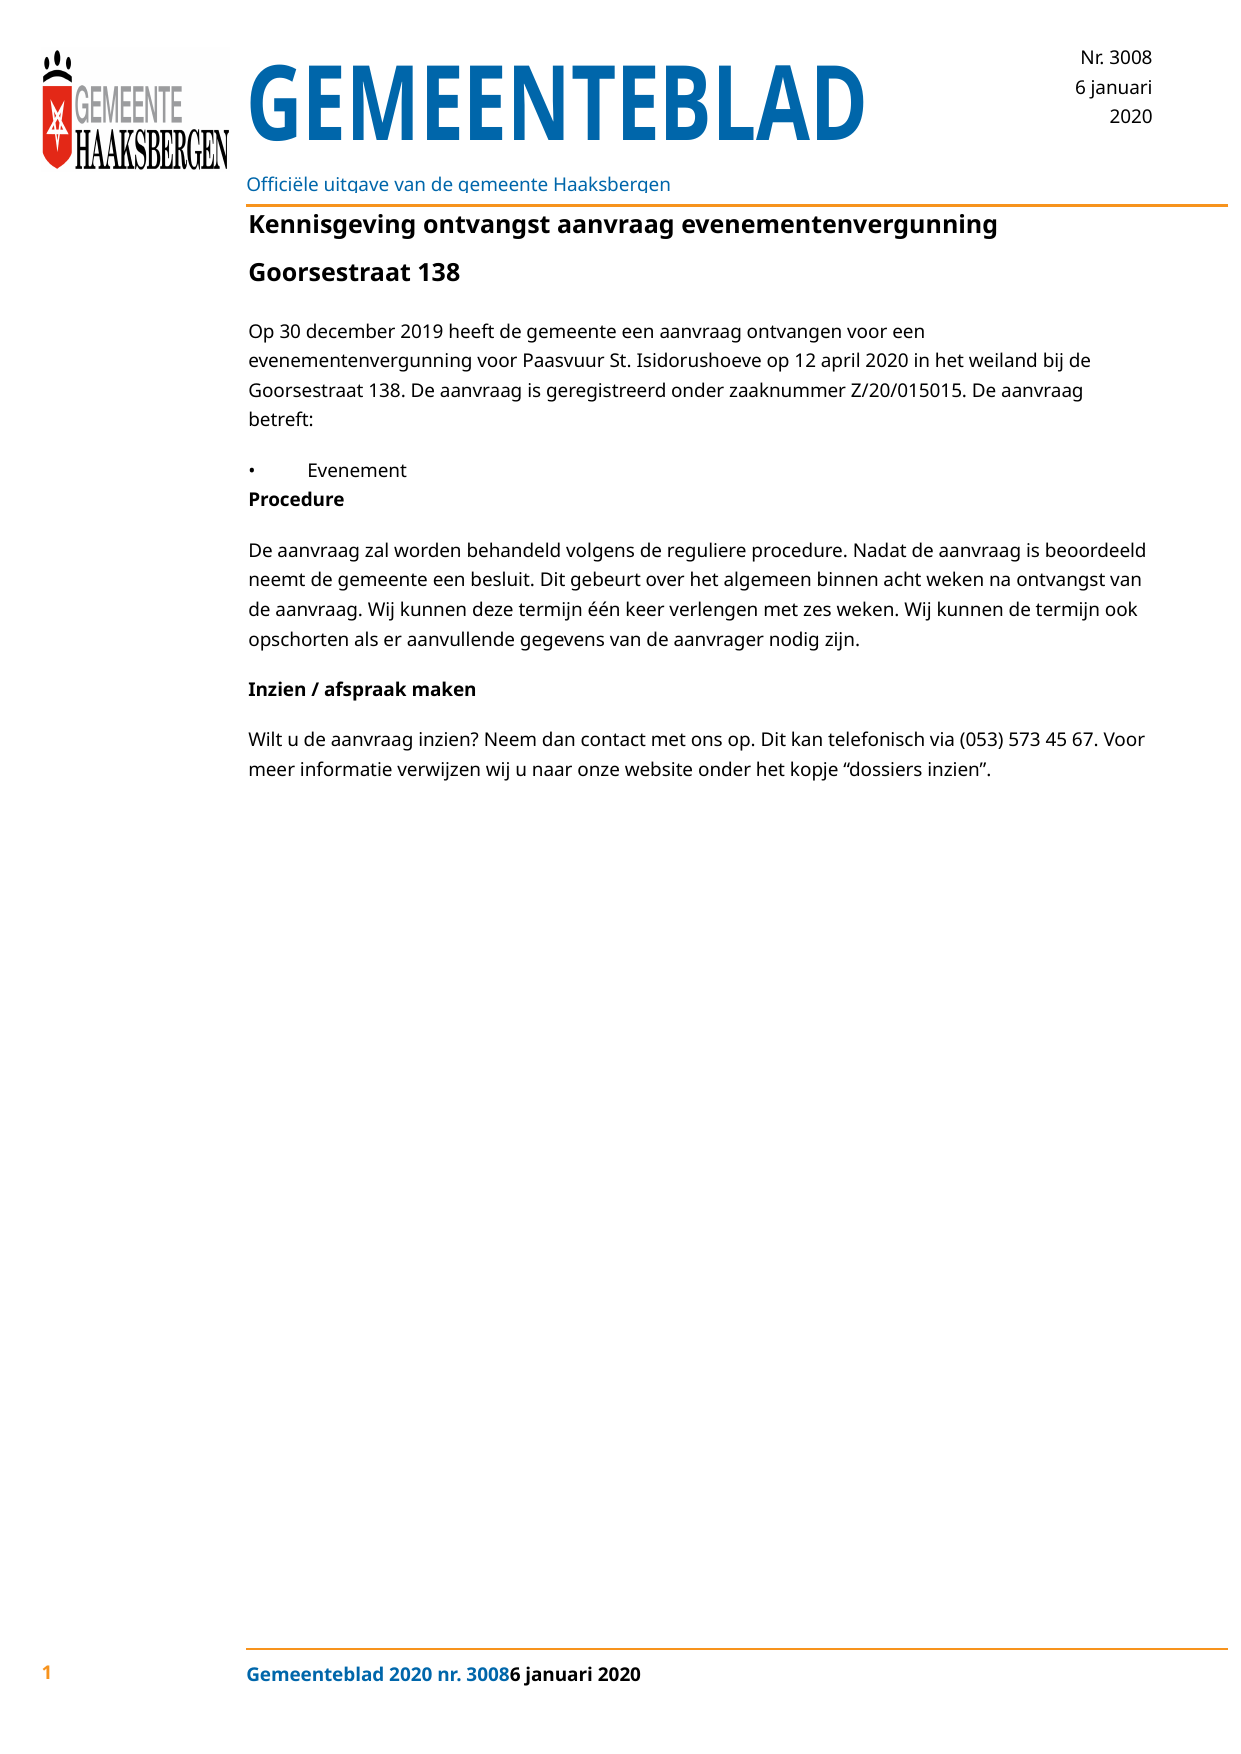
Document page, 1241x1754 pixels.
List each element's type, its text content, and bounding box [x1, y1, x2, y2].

text Wilt u de aanvraag inzien? Neem dan contact met ons op. Dit kan telefonisch via (053) 573 45 67. Voor meer informatie verwijzen wij u naar onze website onder het kopje “dossiers inzien”. [248, 727, 1152, 782]
text De aanvraag zal worden behandeld volgens de reguliere procedure. Nadat de aanvraag is beoordeeld neemt de gemeente een besluit. Dit gebeurt over het algemeen binnen acht weken na ontvangst van de aanvraag. Wij kunnen deze termijn één keer verlengen met zes weken. Wij kunnen de termijn ook opschorten als er aanvullende gegevens van de aanvrager nodig zijn. [248, 537, 1152, 652]
text Inzien / afspraak maken [248, 676, 1152, 702]
text Procedure [248, 487, 1152, 512]
text Op 30 december 2019 heeft de gemeente een aanvraag ontvangen voor een evenementenvergunning voor Paasvuur St. Isidorushoeve op 12 april 2020 in het weiland bij de Goorsestraat 138. De aanvraag is geregistreerd onder zaaknummer Z/20/015015. De aanvraag betreft: [248, 318, 1152, 432]
text Kennisgeving ontvangst aanvraag evenementenvergunning Goorsestraat 138 [248, 207, 1152, 288]
list Evenement [248, 457, 1152, 483]
picture [41, 47, 231, 172]
